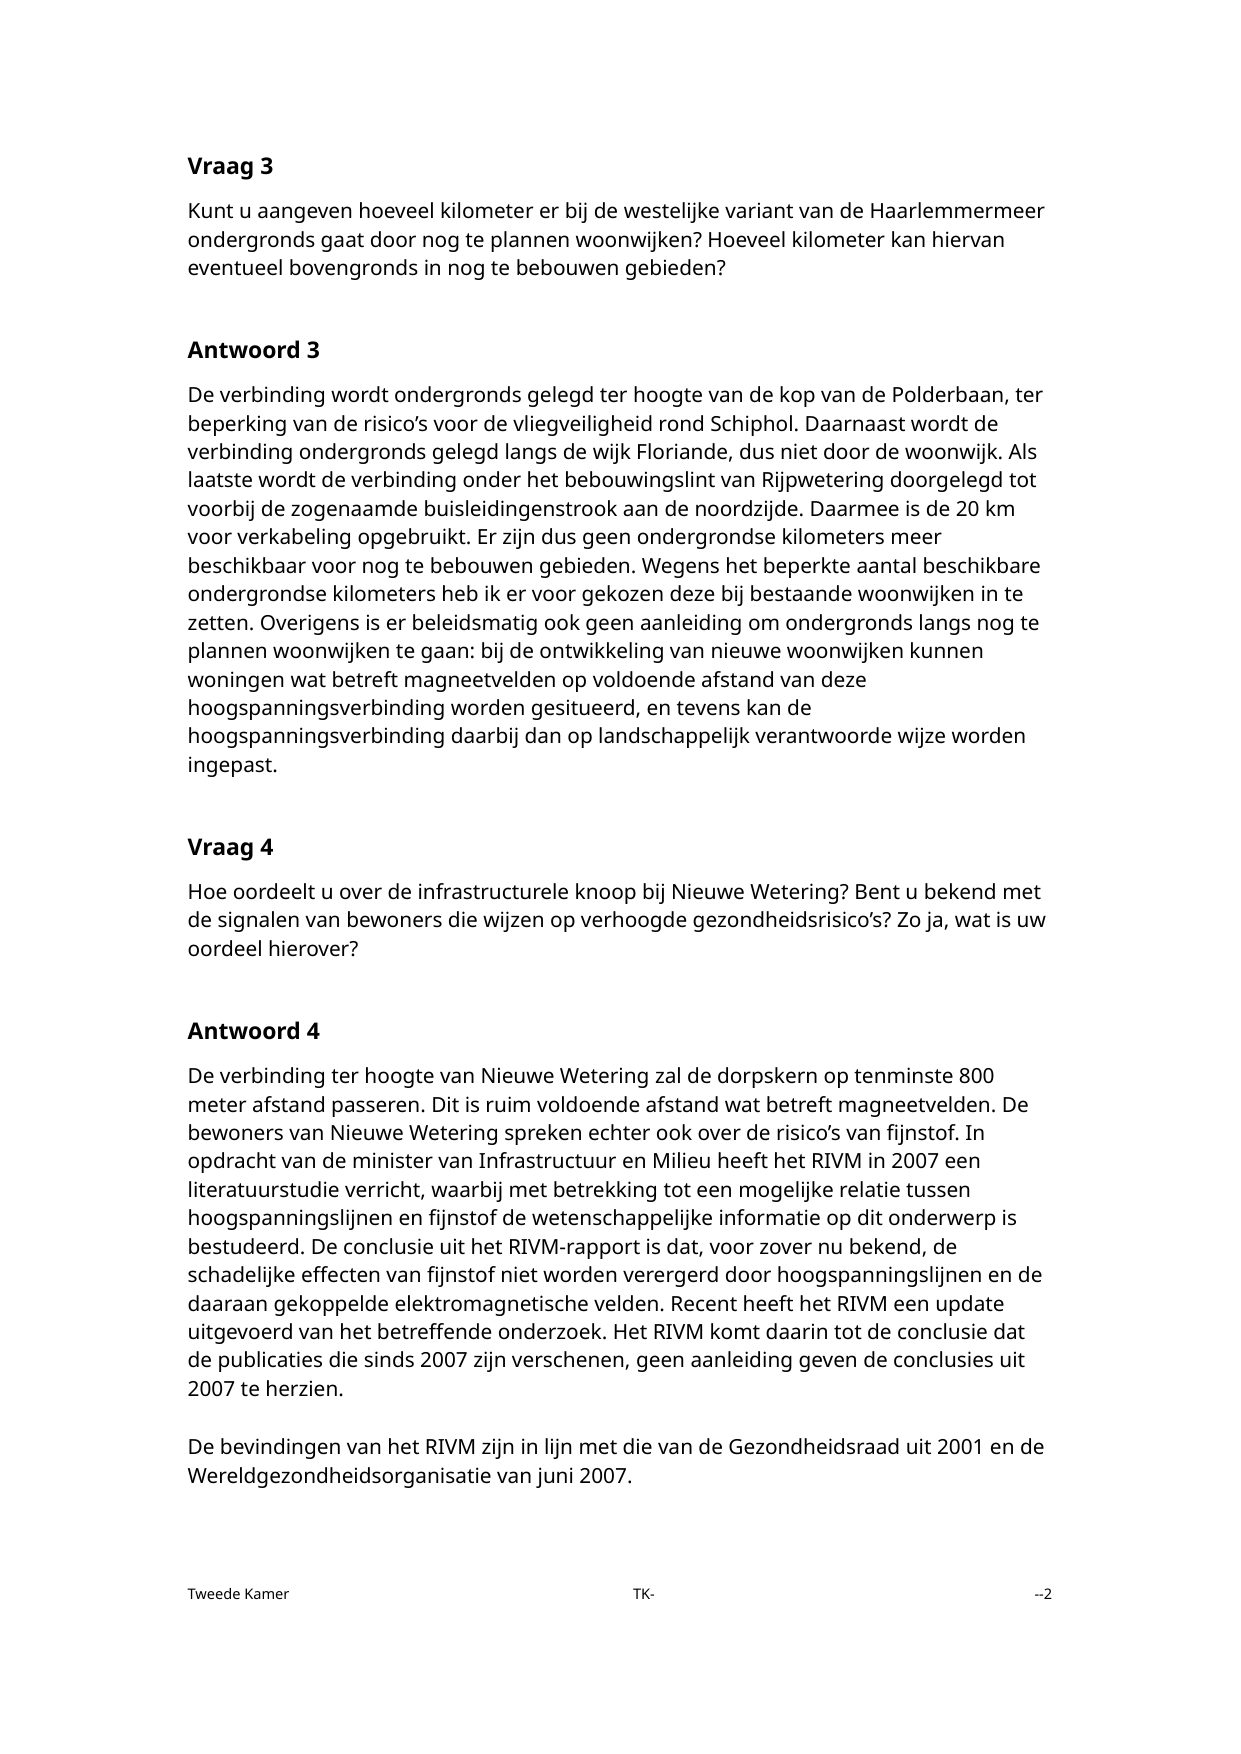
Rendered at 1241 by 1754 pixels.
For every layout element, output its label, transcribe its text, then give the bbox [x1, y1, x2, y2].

text De verbinding ter hoogte van Nieuwe Wetering zal de dorpskern op tenminste 800 meter afstand passeren. Dit is ruim voldoende afstand wat betreft magneetvelden. De bewoners van Nieuwe Wetering spreken echter ook over de risico’s van fijnstof. In opdracht van de minister van Infrastructuur en Milieu heeft het RIVM in 2007 een literatuurstudie verricht, waarbij met betrekking tot een mogelijke relatie tussen hoogspanningslijnen en fijnstof de wetenschappelijke informatie op dit onderwerp is bestudeerd. De conclusie uit het RIVM-rapport is dat, voor zover nu bekend, de schadelijke effecten van fijnstof niet worden verergerd door hoogspanningslijnen en de daaraan gekoppelde elektromagnetische velden. Recent heeft het RIVM een update uitgevoerd van het betreffende onderzoek. Het RIVM komt daarin tot de conclusie dat de publicaties die sinds 2007 zijn verschenen, geen aanleiding geven de conclusies uit 2007 te herzien. [187, 1061, 1053, 1402]
subtitle Vraag 4 [187, 831, 1053, 862]
text Hoe oordeelt u over de infrastructurele knoop bij Nieuwe Wetering? Bent u bekend met de signalen van bewoners die wijzen op verhoogde gezondheidsrisico’s? Zo ja, wat is uw oordeel hierover? [187, 877, 1053, 962]
subtitle Antwoord 3 [187, 334, 1053, 365]
text De verbinding wordt ondergronds gelegd ter hoogte van de kop van de Polderbaan, ter beperking van de risico’s voor de vliegveiligheid rond Schiphol. Daarnaast wordt de verbinding ondergronds gelegd langs de wijk Floriande, dus niet door de woonwijk. Als laatste wordt de verbinding onder het bebouwingslint van Rijpwetering doorgelegd tot voorbij de zogenaamde buisleidingenstrook aan de noordzijde. Daarmee is de 20 km voor verkabeling opgebruikt. Er zijn dus geen ondergrondse kilometers meer beschikbaar voor nog te bebouwen gebieden. Wegens het beperkte aantal beschikbare ondergrondse kilometers heb ik er voor gekozen deze bij bestaande woonwijken in te zetten. Overigens is er beleidsmatig ook geen aanleiding om ondergronds langs nog te plannen woonwijken te gaan: bij de ontwikkeling van nieuwe woonwijken kunnen woningen wat betreft magneetvelden op voldoende afstand van deze hoogspanningsverbinding worden gesitueerd, en tevens kan de hoogspanningsverbinding daarbij dan op landschappelijk verantwoorde wijze worden ingepast. [187, 380, 1053, 778]
subtitle Antwoord 4 [187, 1015, 1053, 1046]
text De bevindingen van het RIVM zijn in lijn met die van de Gezondheidsraad uit 2001 en de Wereldgezondheidsorganisatie van juni 2007. [187, 1432, 1053, 1489]
subtitle Vraag 3 [187, 150, 1053, 181]
text Kunt u aangeven hoeveel kilometer er bij de westelijke variant van de Haarlemmermeer ondergronds gaat door nog te plannen woonwijken? Hoeveel kilometer kan hiervan eventueel bovengronds in nog te bebouwen gebieden? [187, 196, 1053, 282]
